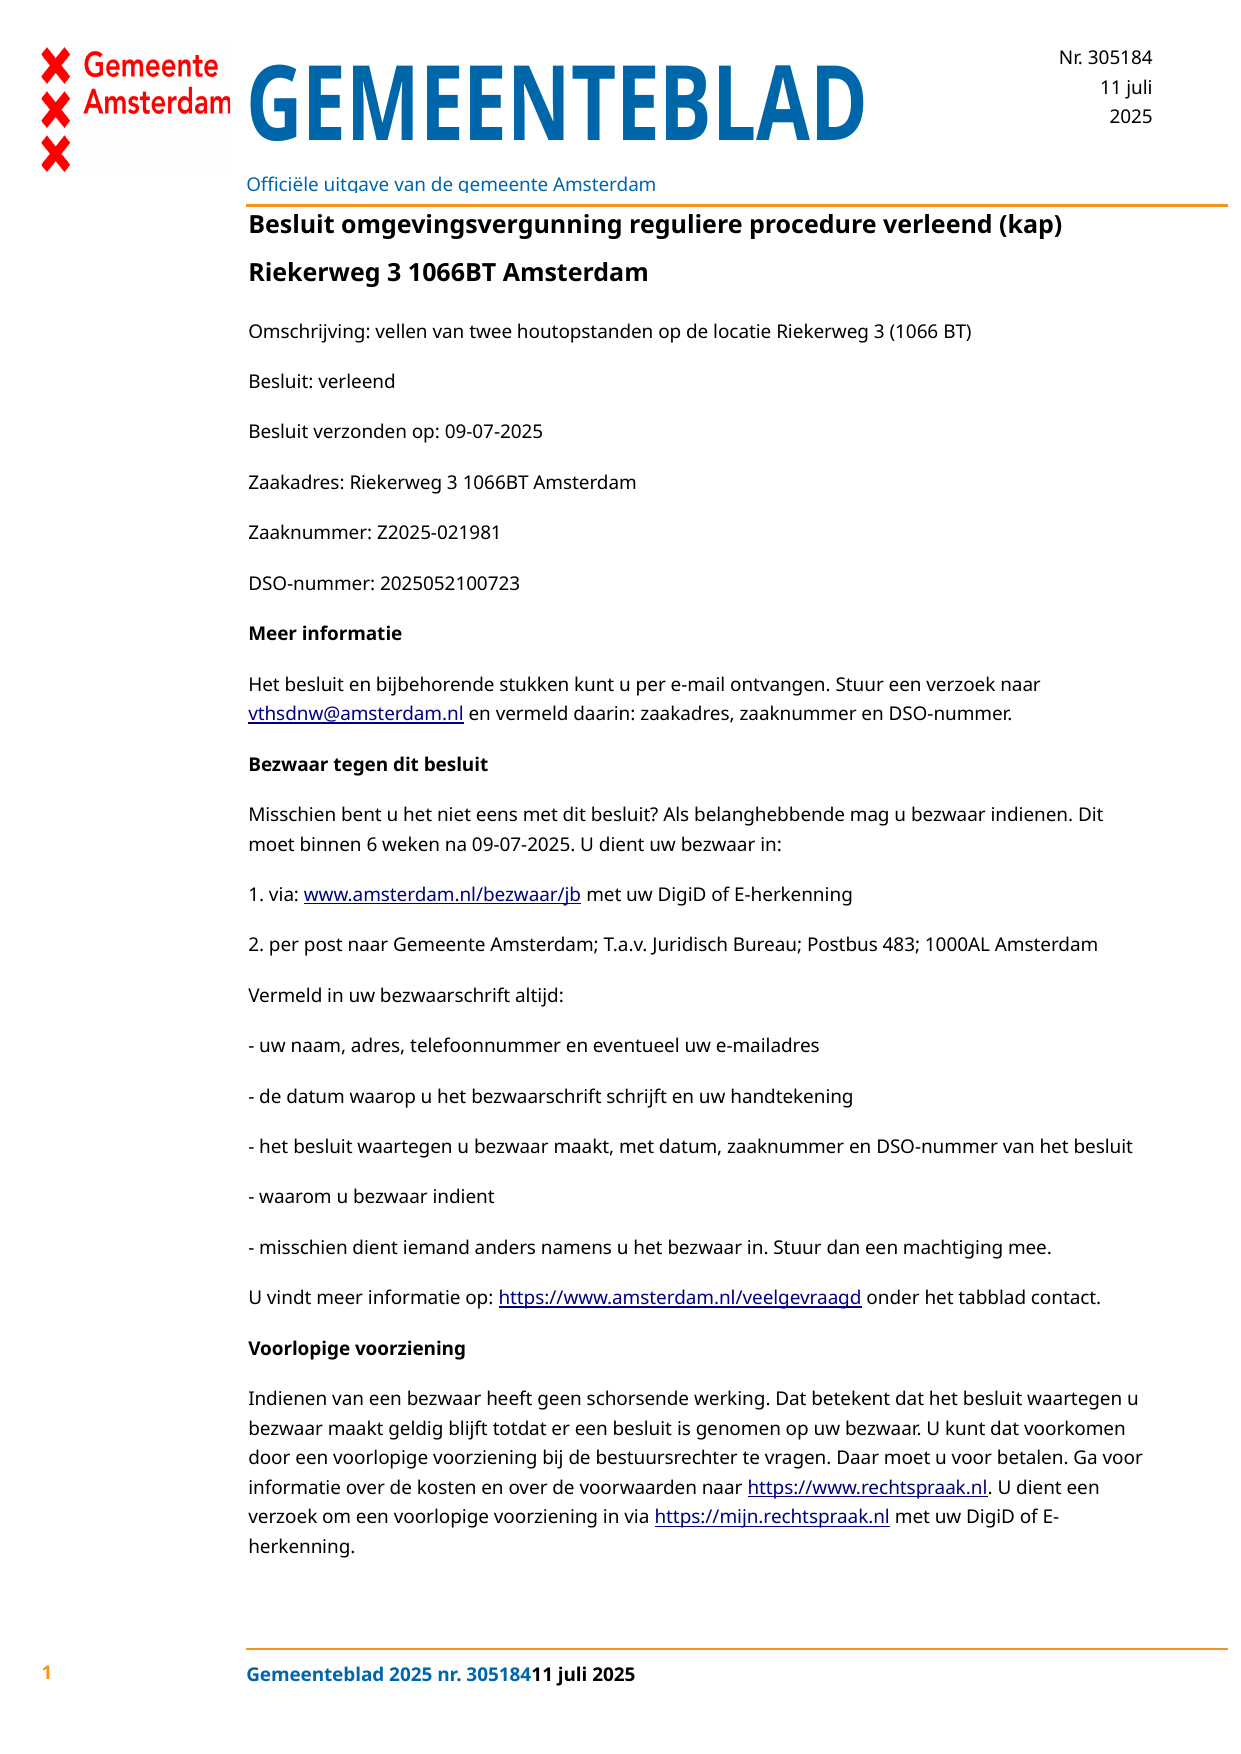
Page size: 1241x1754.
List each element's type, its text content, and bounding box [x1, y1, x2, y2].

text U vindt meer informatie op: https://www.amsterdam.nl/veelgevraagd onder het tabblad contact. [248, 1284, 1152, 1310]
text Misschien bent u het niet eens met dit besluit? Als belanghebbende mag u bezwaar indienen. Dit moet binnen 6 weken na 09-07-2025. U dient uw bezwaar in: [248, 801, 1152, 857]
text Besluit verzonden op: 09-07-2025 [248, 419, 1152, 444]
text Zaaknummer: Z2025-021981 [248, 519, 1152, 545]
text Het besluit en bijbehorende stukken kunt u per e-mail ontvangen. Stuur een verzoek naar vthsdnw@amsterdam.nl en vermeld daarin: zaakadres, zaaknummer en DSO-nummer. [248, 671, 1152, 726]
text Indienen van een bezwaar heeft geen schorsende werking. Dat betekent dat het besluit waartegen u bezwaar maakt geldig blijft totdat er een besluit is genomen op uw bezwaar. U kunt dat voorkomen door een voorlopige voorziening bij de bestuursrechter te vragen. Daar moet u voor betalen. Ga voor informatie over de kosten en over de voorwaarden naar https://www.rechtspraak.nl. U dient een verzoek om een voorlopige voorziening in via https://mijn.rechtspraak.nl met uw DigiD of E-herkenning. [248, 1385, 1152, 1559]
text Vermeld in uw bezwaarschrift altijd: [248, 982, 1152, 1008]
text Besluit omgevingsvergunning reguliere procedure verleend (kap) Riekerweg 3 1066BT Amsterdam [248, 207, 1152, 288]
text Voorlopige voorziening [248, 1335, 1152, 1361]
text - waarom u bezwaar indient [248, 1184, 1152, 1209]
text Bezwaar tegen dit besluit [248, 751, 1152, 777]
text Meer informatie [248, 620, 1152, 646]
picture [41, 47, 231, 172]
text - uw naam, adres, telefoonnummer en eventueel uw e-mailadres [248, 1032, 1152, 1058]
text - de datum waarop u het bezwaarschrift schrijft en uw handtekening [248, 1083, 1152, 1109]
text Besluit: verleend [248, 368, 1152, 394]
text 2. per post naar Gemeente Amsterdam; T.a.v. Juridisch Bureau; Postbus 483; 1000AL Amsterdam [248, 932, 1152, 957]
text - het besluit waartegen u bezwaar maakt, met datum, zaaknummer en DSO-nummer van het besluit [248, 1133, 1152, 1159]
text 1. via: www.amsterdam.nl/bezwaar/jb met uw DigiD of E-herkenning [248, 881, 1152, 907]
text Zaakadres: Riekerweg 3 1066BT Amsterdam [248, 469, 1152, 495]
text DSO-nummer: 2025052100723 [248, 570, 1152, 596]
text Omschrijving: vellen van twee houtopstanden op de locatie Riekerweg 3 (1066 BT) [248, 318, 1152, 344]
text - misschien dient iemand anders namens u het bezwaar in. Stuur dan een machtiging mee. [248, 1234, 1152, 1260]
